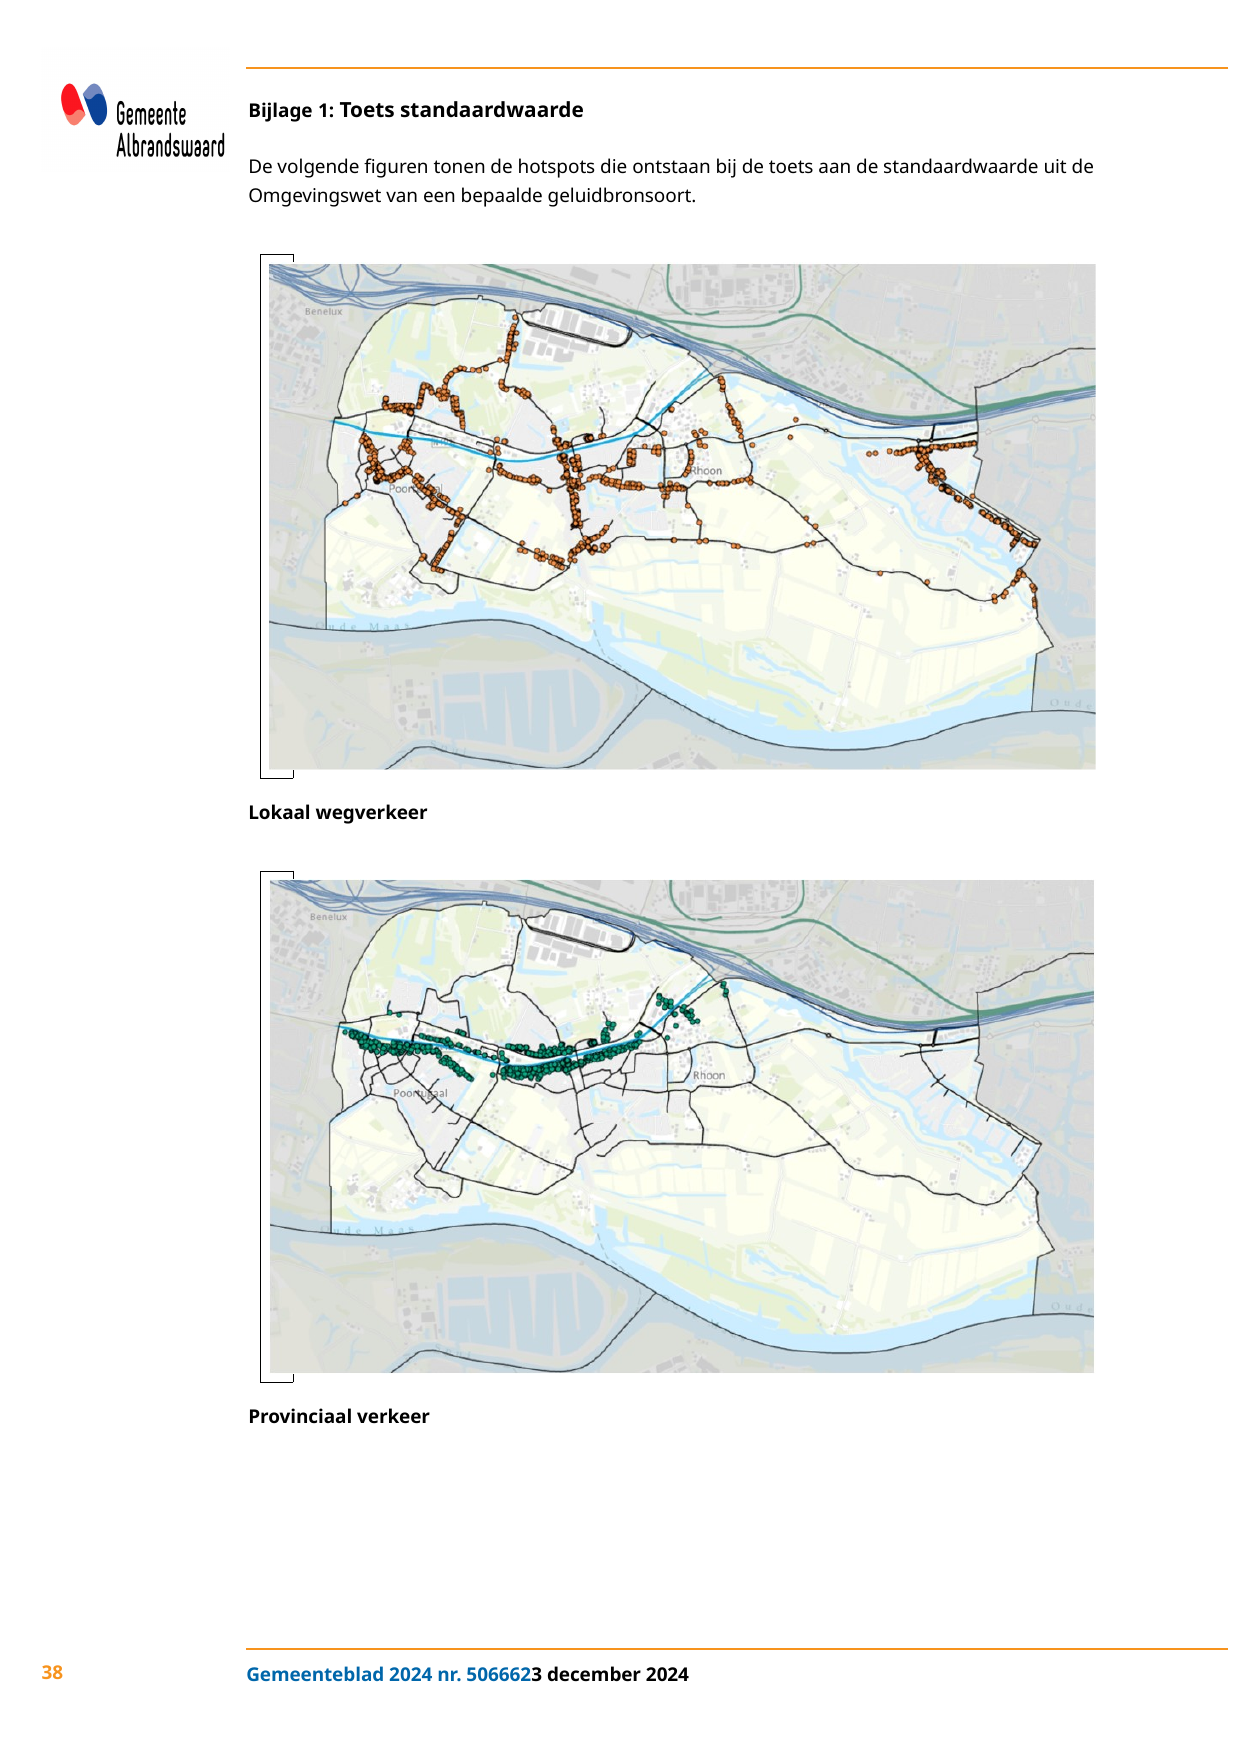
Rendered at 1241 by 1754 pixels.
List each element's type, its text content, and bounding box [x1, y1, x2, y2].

text De volgende figuren tonen de hotspots die ontstaan bij de toets aan de standaardwaarde uit de Omgevingswet van een bepaalde geluidbronsoort. [248, 153, 1152, 208]
picture [268, 879, 1096, 1374]
text Lokaal wegverkeer [248, 799, 1152, 825]
text Bijlage 1: Toets standaardwaarde [248, 95, 1152, 123]
picture [268, 262, 1096, 770]
text Provinciaal verkeer [248, 1403, 1152, 1429]
picture [41, 47, 231, 172]
